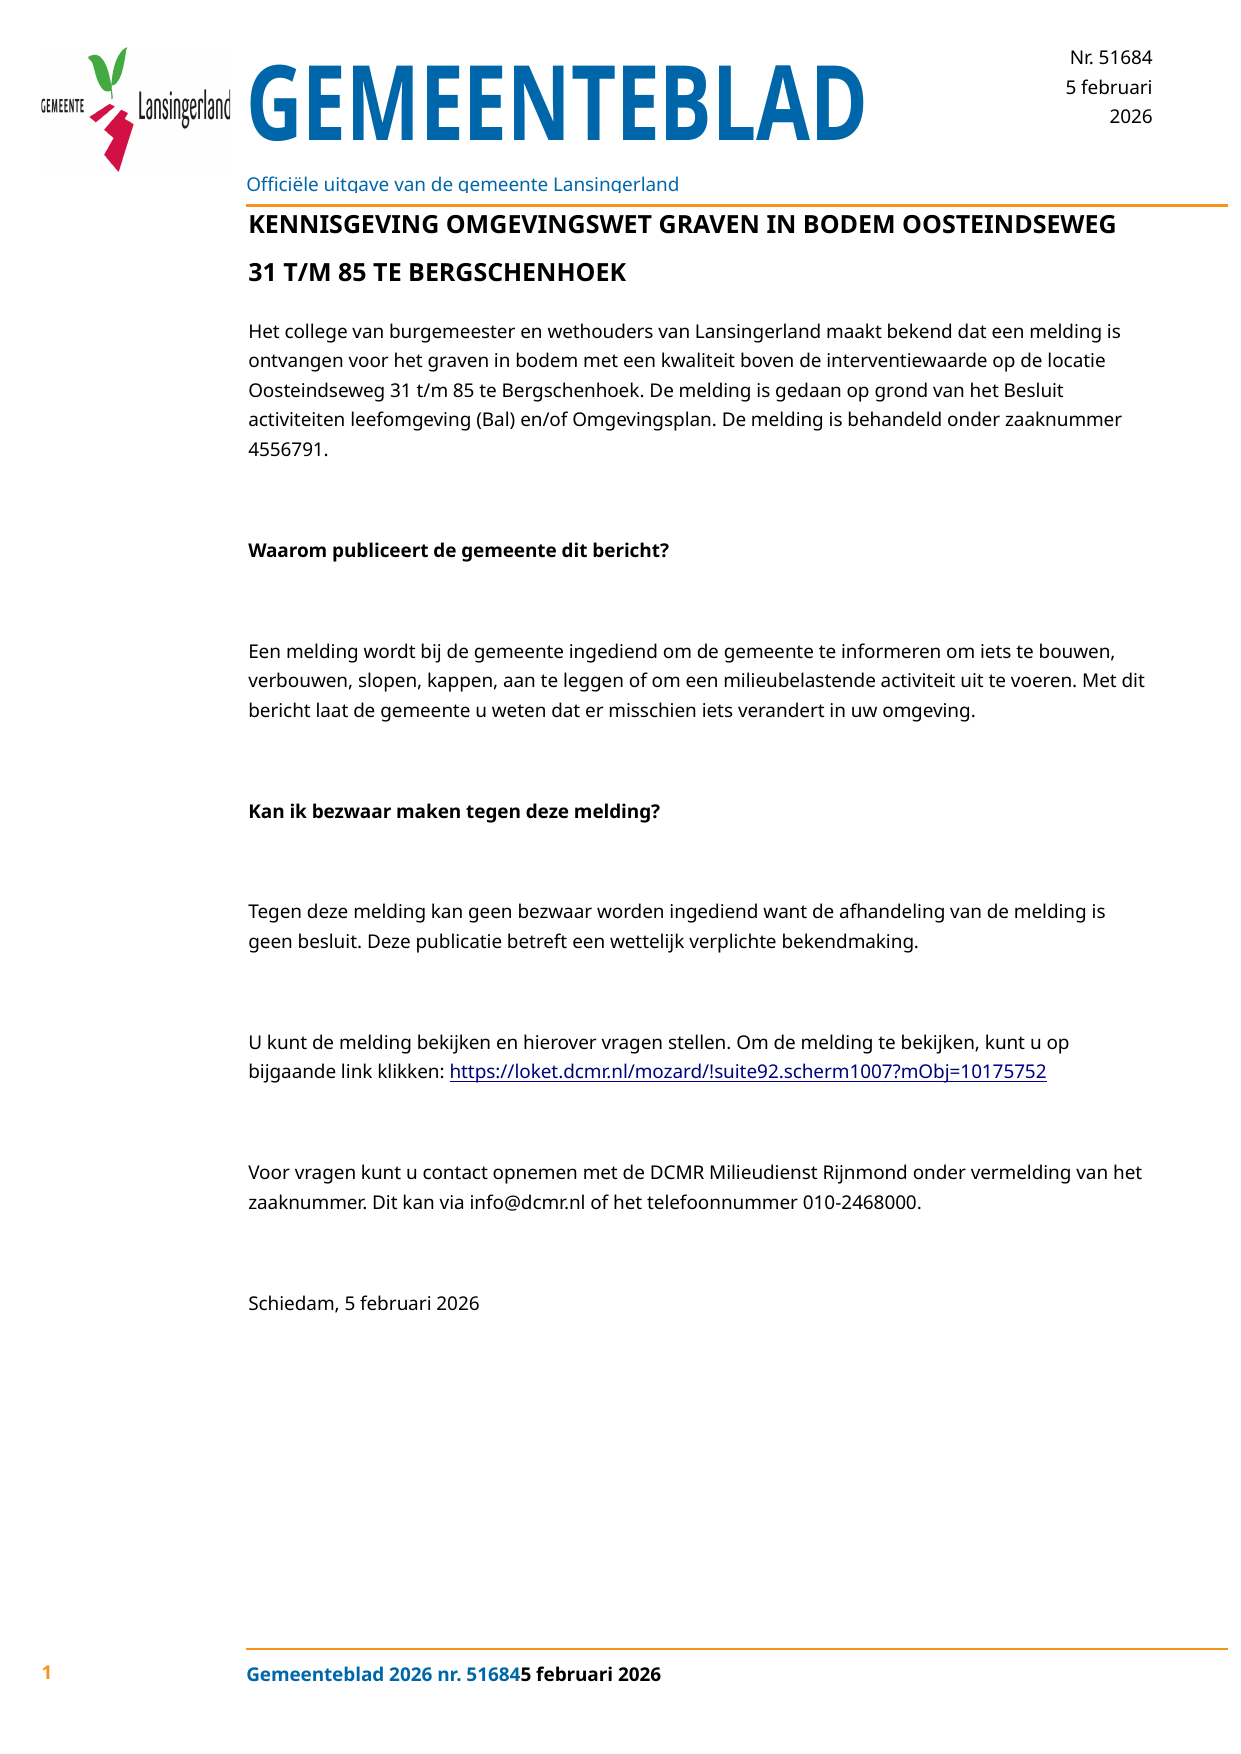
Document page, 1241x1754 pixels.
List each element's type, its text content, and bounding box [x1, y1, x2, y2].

text U kunt de melding bekijken en hierover vragen stellen. Om de melding te bekijken, kunt u op bijgaande link klikken: https://loket.dcmr.nl/mozard/!suite92.scherm1007?mObj=10175752 [248, 1029, 1152, 1084]
text Een melding wordt bij de gemeente ingediend om de gemeente te informeren om iets te bouwen, verbouwen, slopen, kappen, aan te leggen of om een milieubelastende activiteit uit te voeren. Met dit bericht laat de gemeente u weten dat er misschien iets verandert in uw omgeving. [248, 638, 1152, 723]
text KENNISGEVING OMGEVINGSWET GRAVEN IN BODEM OOSTEINDSEWEG 31 T/M 85 TE BERGSCHENHOEK [248, 207, 1152, 288]
text Schiedam, 5 februari 2026 [248, 1290, 1152, 1316]
picture [41, 47, 231, 172]
text Waarom publiceert de gemeente dit bericht? [248, 537, 1152, 563]
text Tegen deze melding kan geen bezwaar worden ingediend want de afhandeling van de melding is geen besluit. Deze publicatie betreft een wettelijk verplichte bekendmaking. [248, 899, 1152, 954]
text Voor vragen kunt u contact opnemen met de DCMR Milieudienst Rijnmond onder vermelding van het zaaknummer. Dit kan via info@dcmr.nl of het telefoonnummer 010‑2468000. [248, 1159, 1152, 1215]
text Het college van burgemeester en wethouders van Lansingerland maakt bekend dat een melding is ontvangen voor het graven in bodem met een kwaliteit boven de interventiewaarde op de locatie Oosteindseweg 31 t/m 85 te Bergschenhoek. De melding is gedaan op grond van het Besluit activiteiten leefomgeving (Bal) en/of Omgevingsplan. De melding is behandeld onder zaaknummer 4556791. [248, 318, 1152, 462]
text Kan ik bezwaar maken tegen deze melding? [248, 798, 1152, 824]
